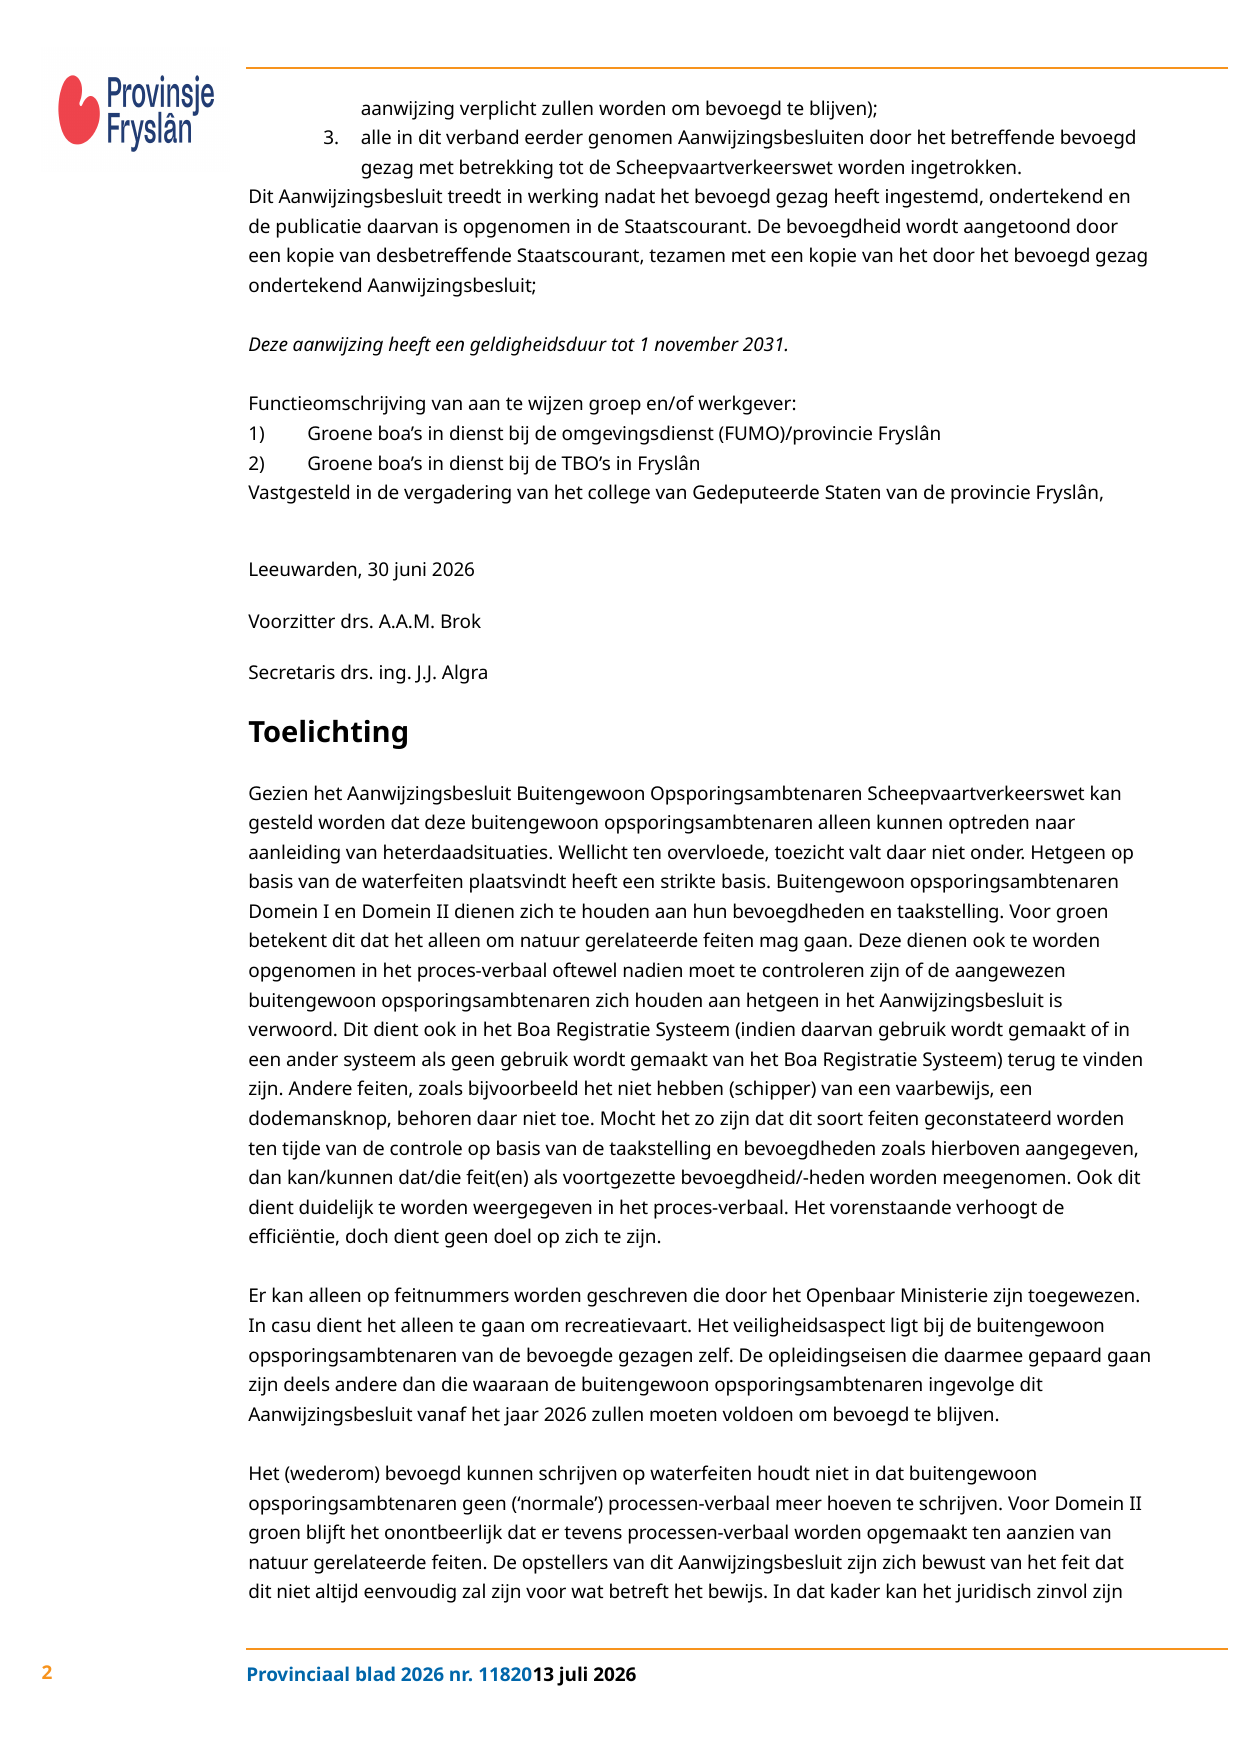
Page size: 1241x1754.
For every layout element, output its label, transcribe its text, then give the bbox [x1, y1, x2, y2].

text Secretaris drs. ing. J.J. Algra [248, 659, 1152, 685]
list Groene boa’s in dienst bij de omgevingsdienst (FUMO)/provincie Fryslân [248, 420, 1152, 446]
text Er kan alleen op feitnummers worden geschreven die door het Openbaar Ministerie zijn toegewezen. In casu dient het alleen te gaan om recreatievaart. Het veiligheidsaspect ligt bij de buitengewoon opsporingsambtenaren van de bevoegde gezagen zelf. De opleidingseisen die daarmee gepaard gaan zijn deels andere dan die waaraan de buitengewoon opsporingsambtenaren ingevolge dit Aanwijzingsbesluit vanaf het jaar 2026 zullen moeten voldoen om bevoegd te blijven. [248, 1283, 1152, 1427]
text Toelichting [248, 711, 1152, 751]
picture [41, 47, 231, 172]
text Het (wederom) bevoegd kunnen schrijven op waterfeiten houdt niet in dat buitengewoon opsporingsambtenaren geen (‘normale’) processen-verbaal meer hoeven te schrijven. Voor Domein II groen blijft het onontbeerlijk dat er tevens processen-verbaal worden opgemaakt ten aanzien van natuur gerelateerde feiten. De opstellers van dit Aanwijzingsbesluit zijn zich bewust van het feit dat dit niet altijd eenvoudig zal zijn voor wat betreft het bewijs. In dat kader kan het juridisch zinvol zijn [248, 1460, 1152, 1604]
text Leeuwarden, 30 juni 2026 [248, 557, 1152, 582]
text Vastgesteld in de vergadering van het college van Gedeputeerde Staten van de provincie Fryslân, [248, 479, 1152, 505]
list alle in dit verband eerder genomen Aanwijzingsbesluiten door het betreffende bevoegd gezag met betrekking tot de Scheepvaartverkeerswet worden ingetrokken. [323, 124, 1152, 180]
list Groene boa’s in dienst bij de TBO’s in Fryslân [248, 450, 1152, 476]
list aanwijzing verplicht zullen worden om bevoegd te blijven); [323, 95, 1152, 121]
text Deze aanwijzing heeft een geldigheidsduur tot 1 november 2031. [248, 331, 1152, 357]
text Gezien het Aanwijzingsbesluit Buitengewoon Opsporingsambtenaren Scheepvaartverkeerswet kan gesteld worden dat deze buitengewoon opsporingsambtenaren alleen kunnen optreden naar aanleiding van heterdaadsituaties. Wellicht ten overvloede, toezicht valt daar niet onder. Hetgeen op basis van de waterfeiten plaatsvindt heeft een strikte basis. Buitengewoon opsporingsambtenaren Domein I en Domein II dienen zich te houden aan hun bevoegdheden en taakstelling. Voor groen betekent dit dat het alleen om natuur gerelateerde feiten mag gaan. Deze dienen ook te worden opgenomen in het proces-verbaal oftewel nadien moet te controleren zijn of de aangewezen buitengewoon opsporingsambtenaren zich houden aan hetgeen in het Aanwijzingsbesluit is verwoord. Dit dient ook in het Boa Registratie Systeem (indien daarvan gebruik wordt gemaakt of in een ander systeem als geen gebruik wordt gemaakt van het Boa Registratie Systeem) terug te vinden zijn. Andere feiten, zoals bijvoorbeeld het niet hebben (schipper) van een vaarbewijs, een dodemansknop, behoren daar niet toe. Mocht het zo zijn dat dit soort feiten geconstateerd worden ten tijde van de controle op basis van de taakstelling en bevoegdheden zoals hierboven aangegeven, dan kan/kunnen dat/die feit(en) als voortgezette bevoegdheid/-heden worden meegenomen. Ook dit dient duidelijk te worden weergegeven in het proces-verbaal. Het vorenstaande verhoogt de efficiëntie, doch dient geen doel op zich te zijn. [248, 780, 1152, 1249]
text Functieomschrijving van aan te wijzen groep en/of werkgever: [248, 391, 1152, 416]
text Voorzitter drs. A.A.M. Brok [248, 608, 1152, 634]
text Dit Aanwijzingsbesluit treedt in werking nadat het bevoegd gezag heeft ingestemd, ondertekend en de publicatie daarvan is opgenomen in de Staatscourant. De bevoegdheid wordt aangetoond door een kopie van desbetreffende Staatscourant, tezamen met een kopie van het door het bevoegd gezag ondertekend Aanwijzingsbesluit; [248, 183, 1152, 298]
